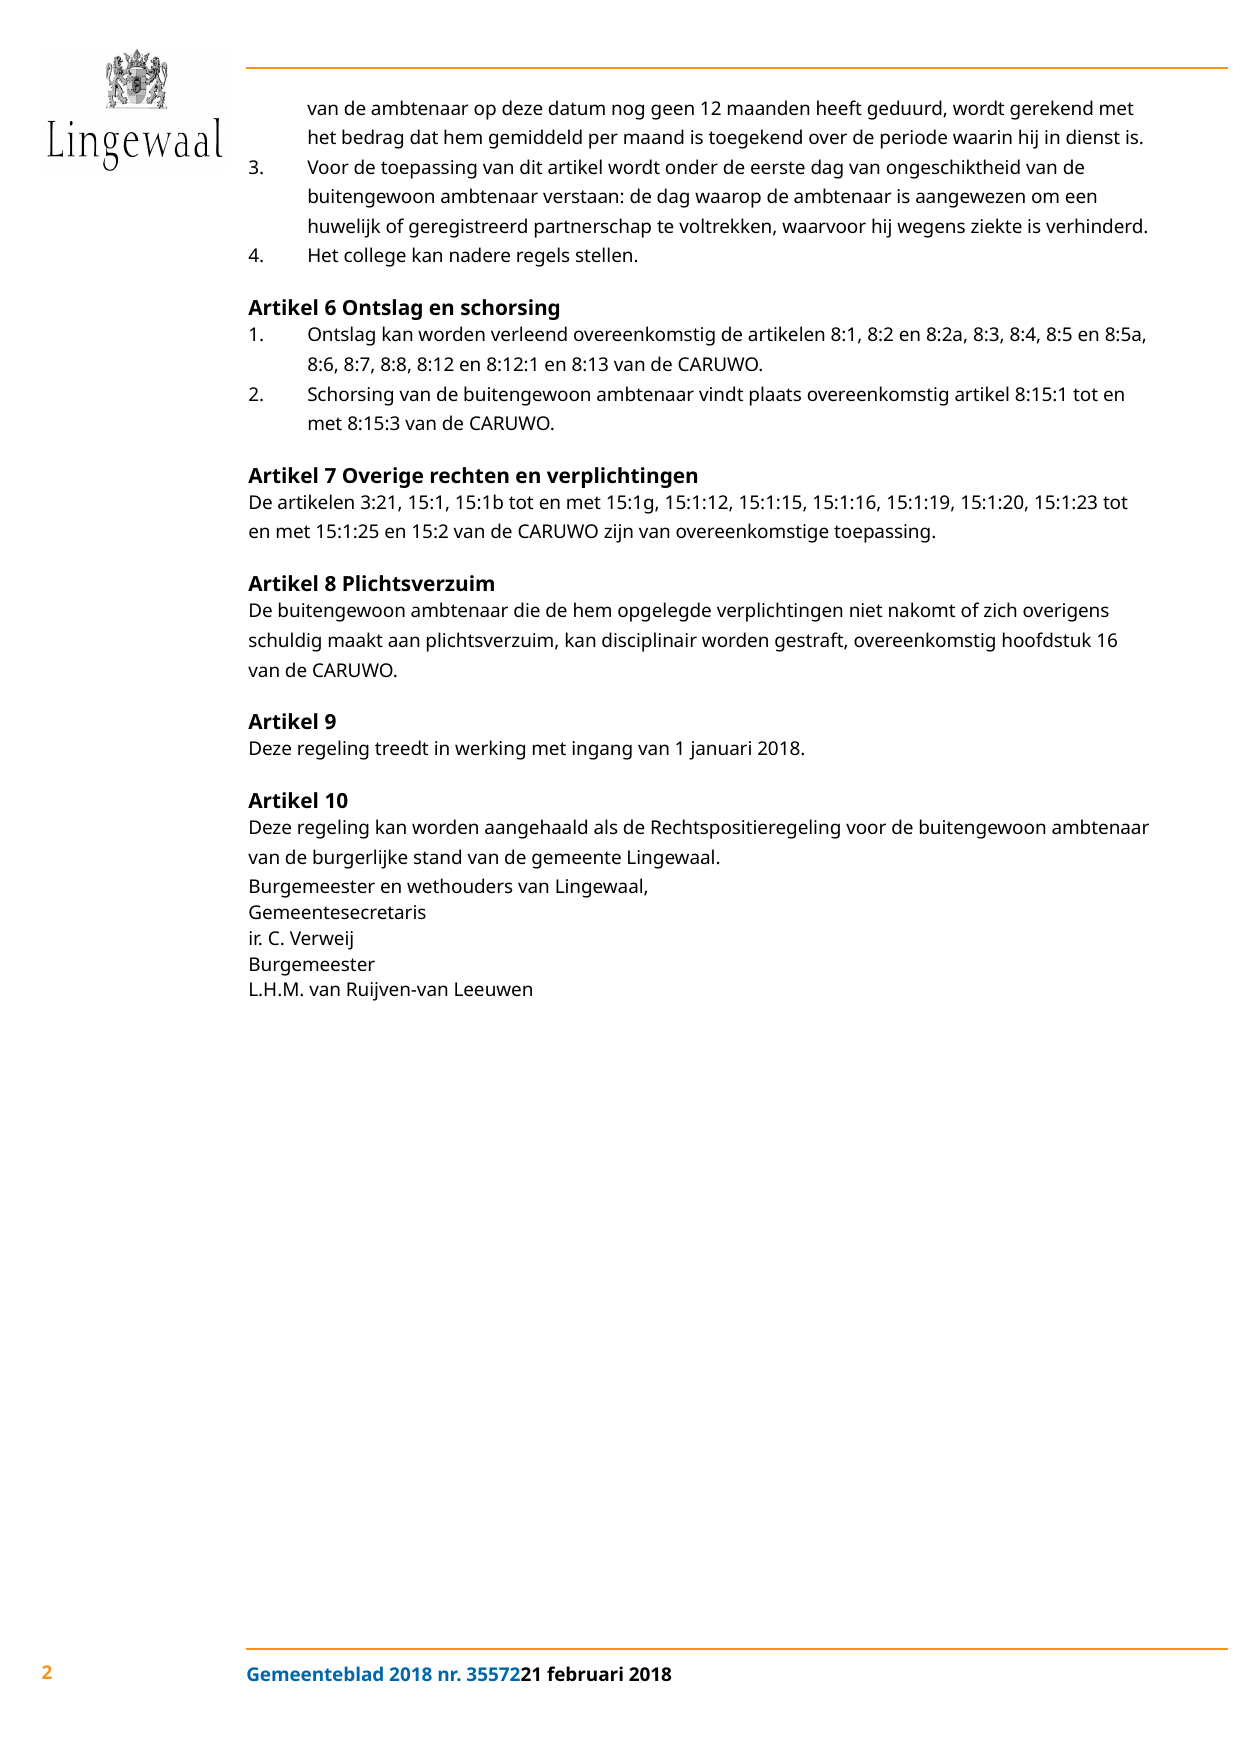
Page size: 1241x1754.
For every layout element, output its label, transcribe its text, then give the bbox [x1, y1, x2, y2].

list van de ambtenaar op deze datum nog geen 12 maanden heeft geduurd, wordt gerekend met het bedrag dat hem gemiddeld per maand is toegekend over de periode waarin hij in dienst is. [248, 95, 1152, 150]
list Voor de toepassing van dit artikel wordt onder de eerste dag van ongeschiktheid van de buitengewoon ambtenaar verstaan: de dag waarop de ambtenaar is aangewezen om een huwelijk of geregistreerd partnerschap te voltrekken, waarvoor hij wegens ziekte is verhinderd. [248, 154, 1152, 239]
list Ontslag kan worden verleend overeenkomstig de artikelen 8:1, 8:2 en 8:2a, 8:3, 8:4, 8:5 en 8:5a, 8:6, 8:7, 8:8, 8:12 en 8:12:1 en 8:13 van de CARUWO. [248, 322, 1152, 377]
text L.H.M. van Ruijven-van Leeuwen [248, 977, 1152, 1002]
text Burgemeester en wethouders van Lingewaal, [248, 874, 1152, 899]
text Artikel 8 Plichtsverzuim [248, 569, 1152, 598]
text Deze regeling treedt in werking met ingang van 1 januari 2018. [248, 736, 1152, 761]
picture [41, 47, 231, 172]
text Burgemeester [248, 951, 1152, 977]
text Artikel 9 [248, 707, 1152, 736]
text Artikel 6 Ontslag en schorsing [248, 293, 1152, 322]
text Artikel 10 [248, 786, 1152, 814]
text De buitengewoon ambtenaar die de hem opgelegde verplichtingen niet nakomt of zich overigens schuldig maakt aan plichtsverzuim, kan disciplinair worden gestraft, overeenkomstig hoofdstuk 16 van de CARUWO. [248, 598, 1152, 682]
list Het college kan nadere regels stellen. [248, 243, 1152, 268]
text Deze regeling kan worden aangehaald als de Rechtspositieregeling voor de buitengewoon ambtenaar van de burgerlijke stand van de gemeente Lingewaal. [248, 814, 1152, 870]
text Artikel 7 Overige rechten en verplichtingen [248, 461, 1152, 489]
text De artikelen 3:21, 15:1, 15:1b tot en met 15:1g, 15:1:12, 15:1:15, 15:1:16, 15:1:19, 15:1:20, 15:1:23 tot en met 15:1:25 en 15:2 van de CARUWO zijn van overeenkomstige toepassing. [248, 489, 1152, 544]
text Gemeentesecretaris [248, 899, 1152, 925]
list Schorsing van de buitengewoon ambtenaar vindt plaats overeenkomstig artikel 8:15:1 tot en met 8:15:3 van de CARUWO. [248, 381, 1152, 436]
text ir. C. Verweij [248, 925, 1152, 951]
